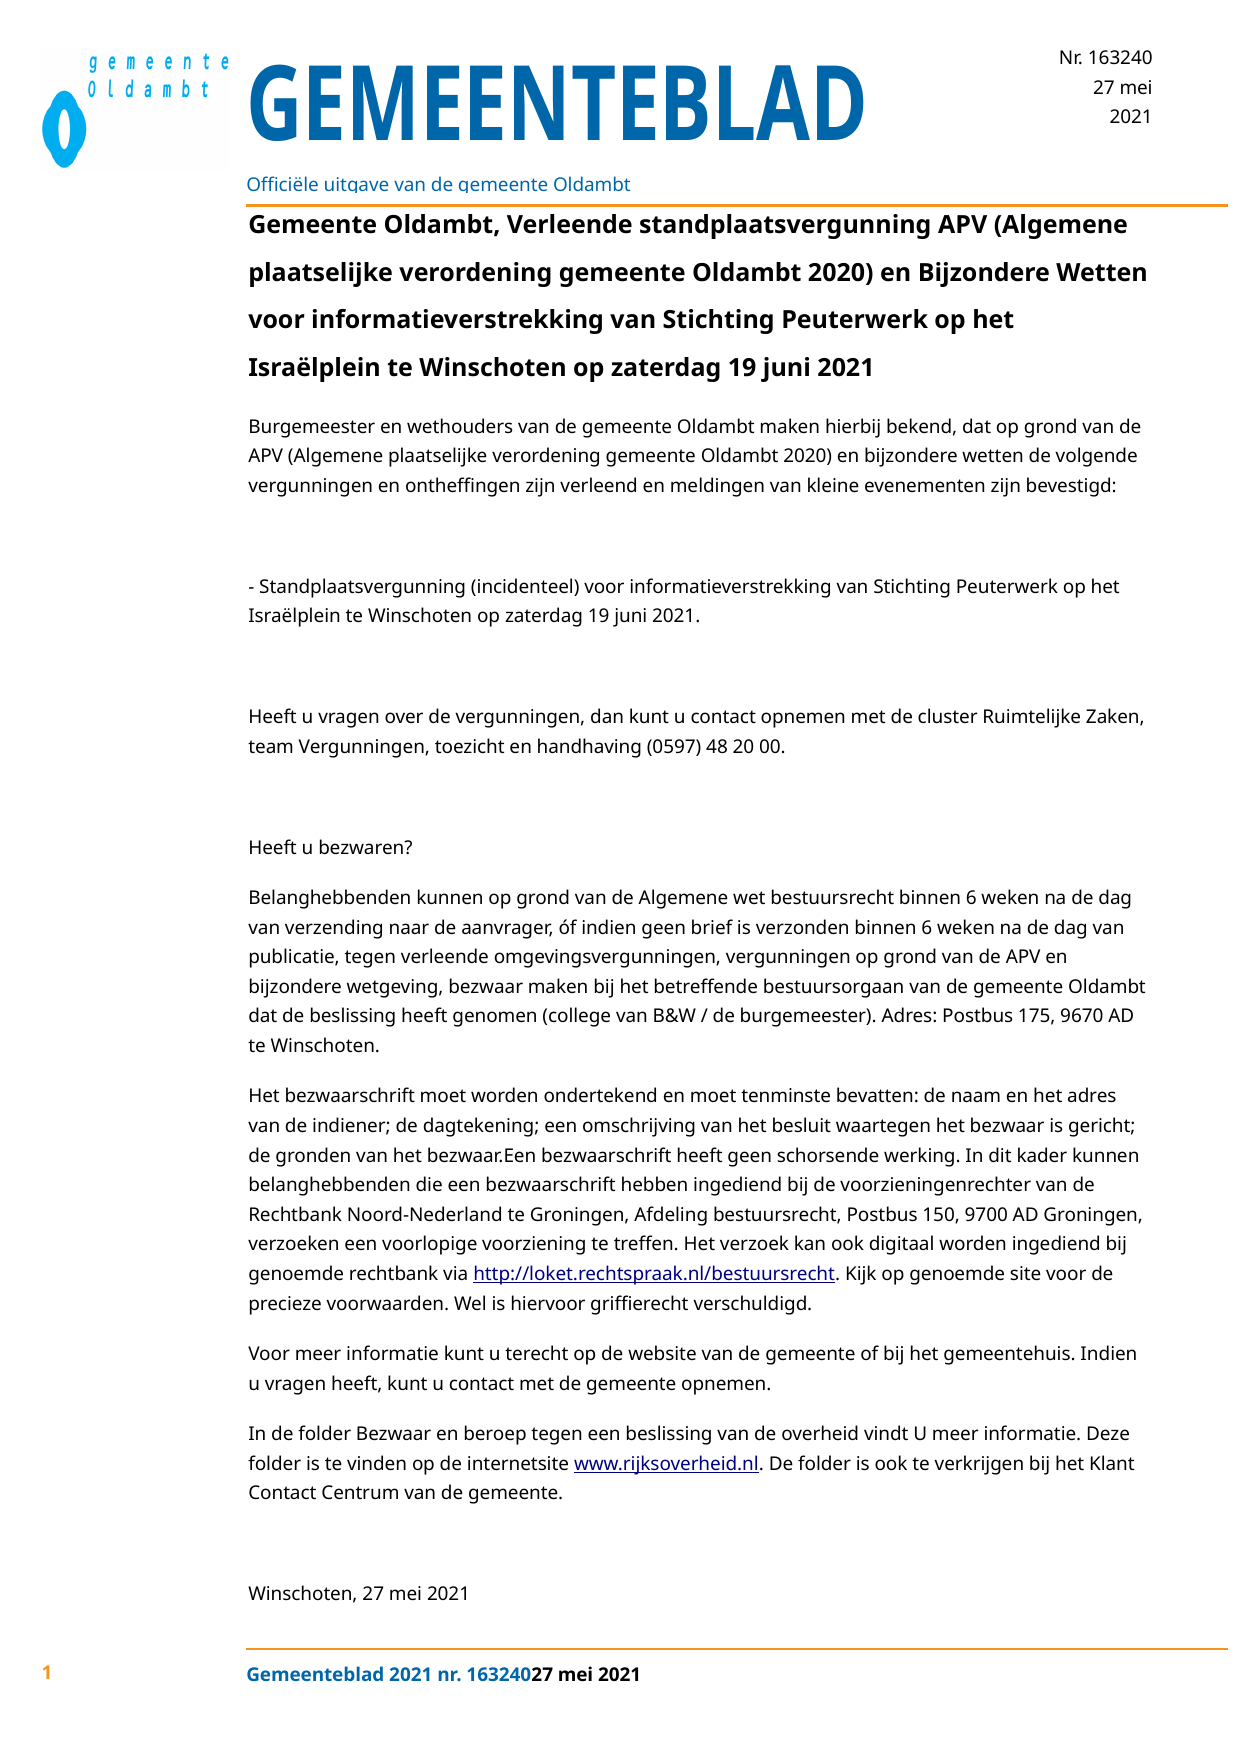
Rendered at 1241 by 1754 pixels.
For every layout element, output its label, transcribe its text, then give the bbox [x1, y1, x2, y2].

text Heeft u bezwaren? [248, 834, 1152, 860]
text Het bezwaarschrift moet worden ondertekend en moet tenminste bevatten: de naam en het adres van de indiener; de dagtekening; een omschrijving van het besluit waartegen het bezwaar is gericht; de gronden van het bezwaar.Een bezwaarschrift heeft geen schorsende werking. In dit kader kunnen belanghebbenden die een bezwaarschrift hebben ingediend bij de voorzieningenrechter van de Rechtbank Noord-Nederland te Groningen, Afdeling bestuursrecht, Postbus 150, 9700 AD Groningen, verzoeken een voorlopige voorziening te treffen. Het verzoek kan ook digitaal worden ingediend bij genoemde rechtbank via http://loket.rechtspraak.nl/bestuursrecht. Kijk op genoemde site voor de precieze voorwaarden. Wel is hiervoor griffierecht verschuldigd. [248, 1083, 1152, 1316]
text In de folder Bezwaar en beroep tegen een beslissing van de overheid vindt U meer informatie. Deze folder is te vinden op de internetsite www.rijksoverheid.nl. De folder is ook te verkrijgen bij het Klant Contact Centrum van de gemeente. [248, 1420, 1152, 1505]
picture [41, 47, 231, 172]
text Voor meer informatie kunt u terecht op de website van de gemeente of bij het gemeentehuis. Indien u vragen heeft, kunt u contact met de gemeente opnemen. [248, 1340, 1152, 1396]
text Burgemeester en wethouders van de gemeente Oldambt maken hierbij bekend, dat op grond van de APV (Algemene plaatselijke verordening gemeente Oldambt 2020) en bijzondere wetten de volgende vergunningen en ontheffingen zijn verleend en meldingen van kleine evenementen zijn bevestigd: [248, 413, 1152, 498]
text Gemeente Oldambt, Verleende standplaatsvergunning APV (Algemene plaatselijke verordening gemeente Oldambt 2020) en Bijzondere Wetten voor informatieverstrekking van Stichting Peuterwerk op het Israëlplein te Winschoten op zaterdag 19 juni 2021 [248, 207, 1152, 384]
text Belanghebbenden kunnen op grond van de Algemene wet bestuursrecht binnen 6 weken na de dag van verzending naar de aanvrager, óf indien geen brief is verzonden binnen 6 weken na de dag van publicatie, tegen verleende omgevingsvergunningen, vergunningen op grond van de APV en bijzondere wetgeving, bezwaar maken bij het betreffende bestuursorgaan van de gemeente Oldambt dat de beslissing heeft genomen (college van B&W / de burgemeester). Adres: Postbus 175, 9670 AD te Winschoten. [248, 884, 1152, 1058]
text Winschoten, 27 mei 2021 [248, 1580, 1152, 1606]
text Heeft u vragen over de vergunningen, dan kunt u contact opnemen met de cluster Ruimtelijke Zaken, team Vergunningen, toezicht en handhaving (0597) 48 20 00. [248, 703, 1152, 759]
text - Standplaatsvergunning (incidenteel) voor informatieverstrekking van Stichting Peuterwerk op het Israëlplein te Winschoten op zaterdag 19 juni 2021. [248, 573, 1152, 628]
